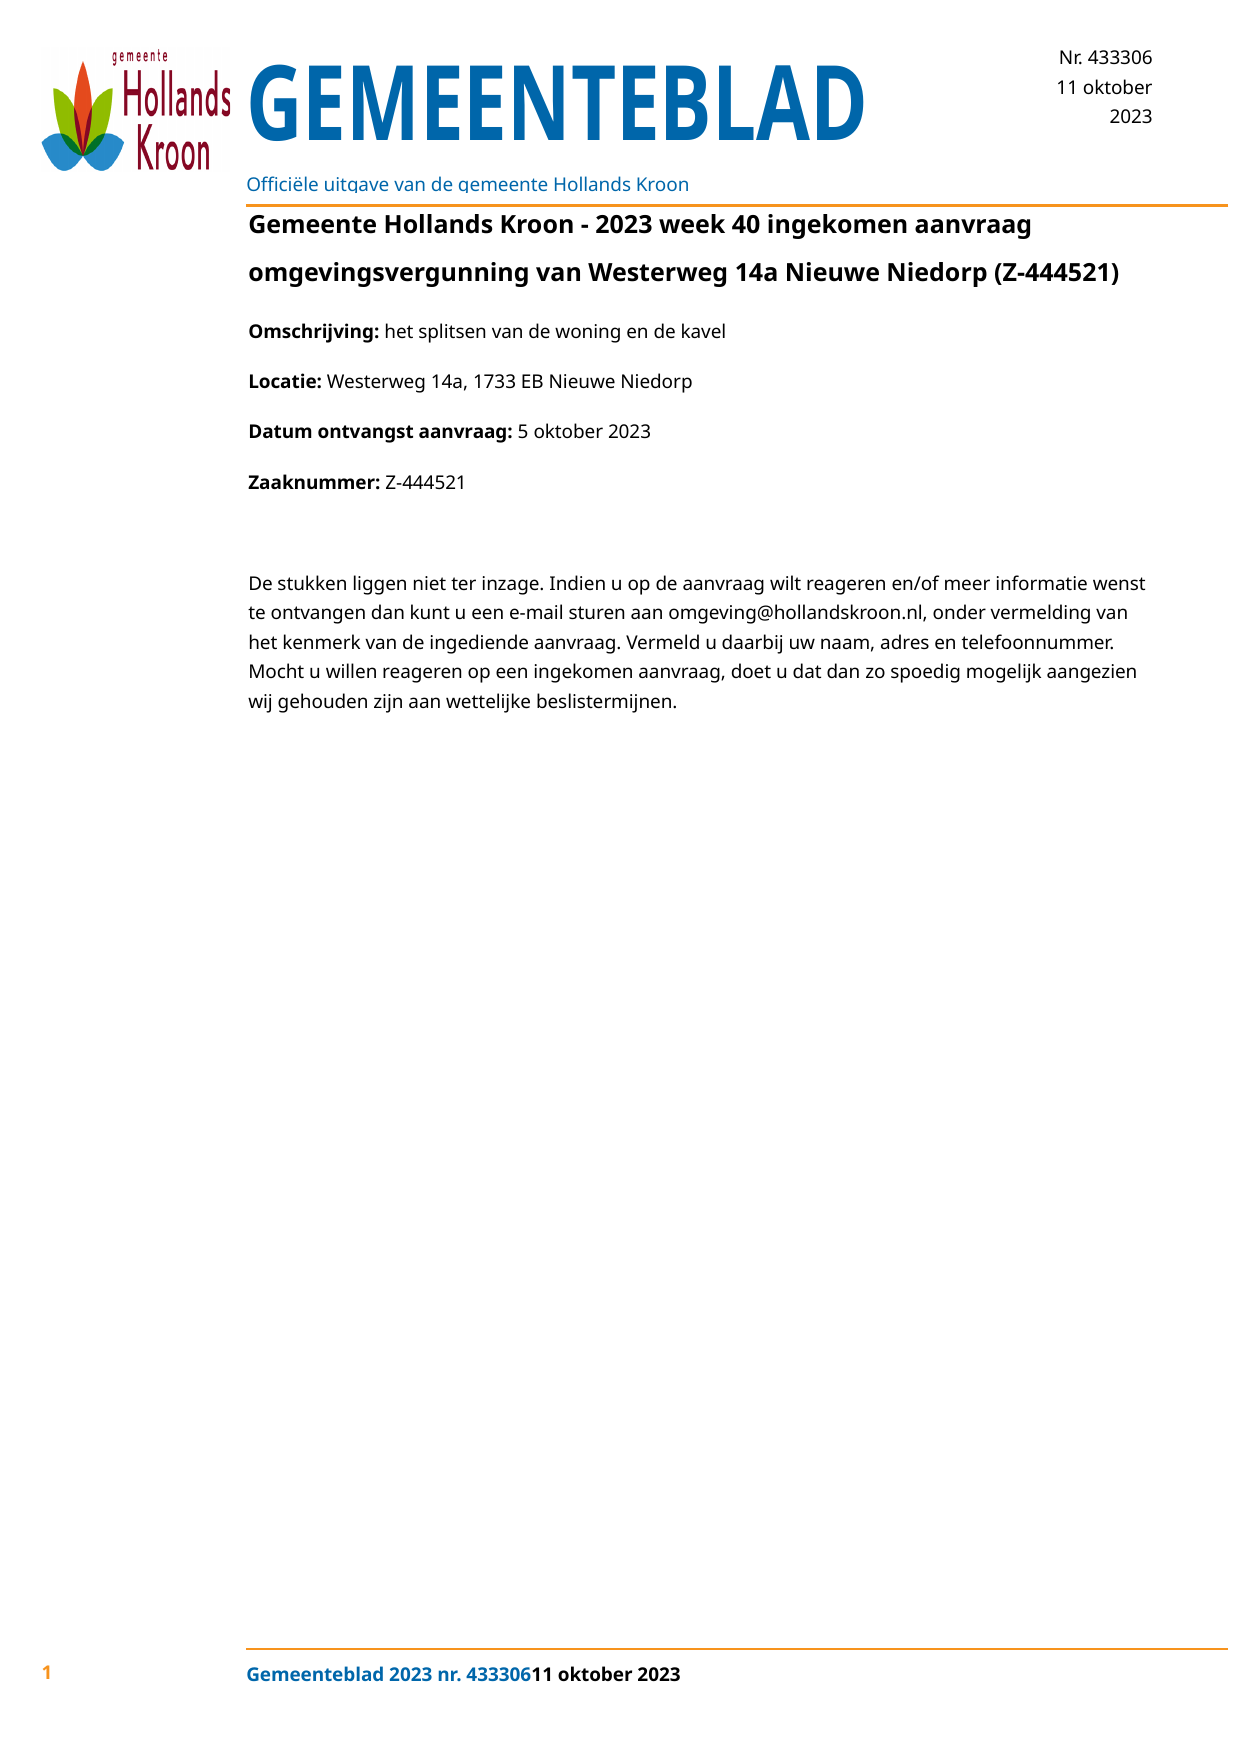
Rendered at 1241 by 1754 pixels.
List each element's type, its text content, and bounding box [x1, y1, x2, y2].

text Locatie: Westerweg 14a, 1733 EB Nieuwe Niedorp [248, 368, 1152, 394]
text Datum ontvangst aanvraag: 5 oktober 2023 [248, 419, 1152, 444]
text Gemeente Hollands Kroon - 2023 week 40 ingekomen aanvraag omgevingsvergunning van Westerweg 14a Nieuwe Niedorp (Z-444521) [248, 207, 1152, 288]
text Zaaknummer: Z-444521 [248, 469, 1152, 495]
text Omschrijving: het splitsen van de woning en de kavel [248, 318, 1152, 344]
text De stukken liggen niet ter inzage. Indien u op de aanvraag wilt reageren en/of meer informatie wenst te ontvangen dan kunt u een e-mail sturen aan omgeving@hollandskroon.nl, onder vermelding van het kenmerk van de ingediende aanvraag. Vermeld u daarbij uw naam, adres en telefoonnummer. Mocht u willen reageren op een ingekomen aanvraag, doet u dat dan zo spoedig mogelijk aangezien wij gehouden zijn aan wettelijke beslistermijnen. [248, 570, 1152, 714]
picture [41, 47, 231, 172]
